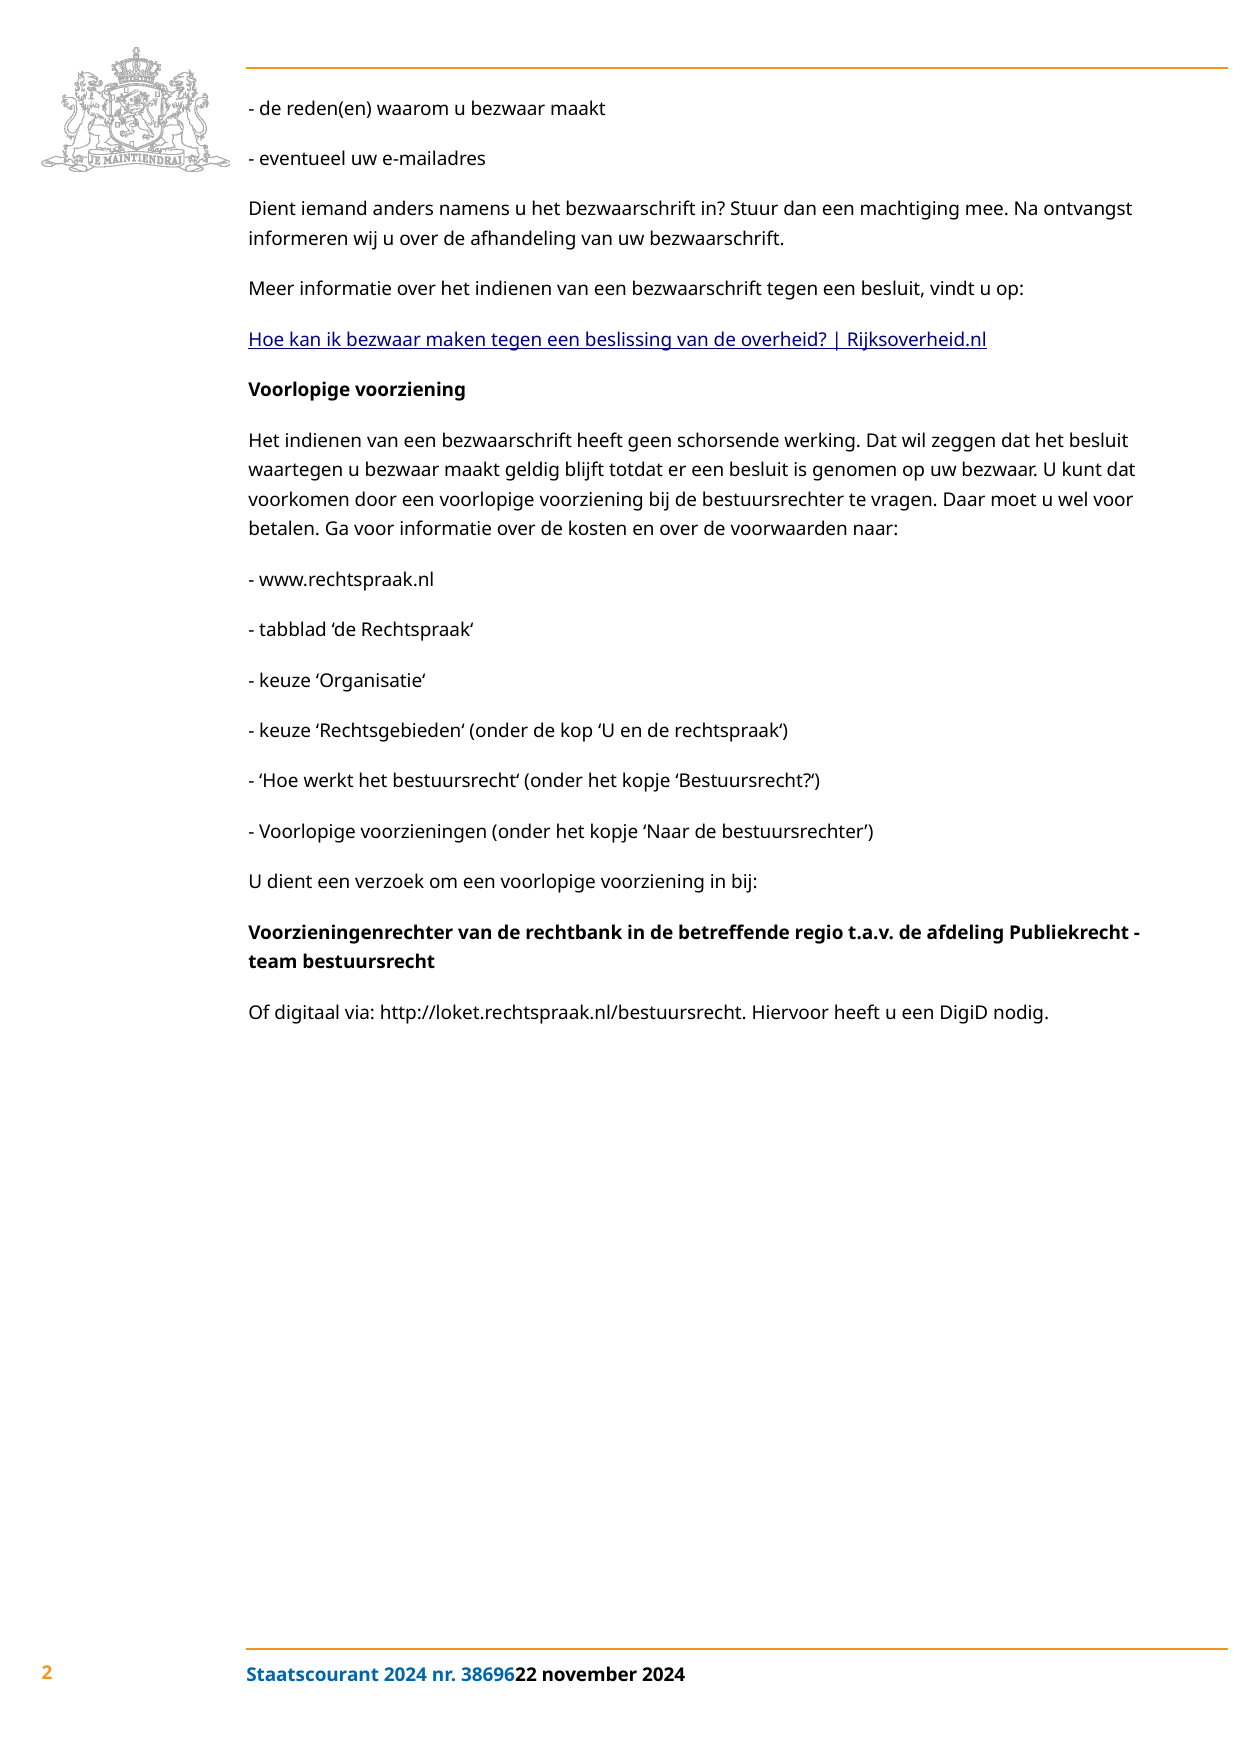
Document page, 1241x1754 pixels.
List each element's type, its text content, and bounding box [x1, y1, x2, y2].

text - tabblad ‘de Rechtspraak‘ [248, 616, 1152, 642]
text Hoe kan ik bezwaar maken tegen een beslissing van de overheid? | Rijksoverheid.nl [248, 326, 1152, 352]
text - eventueel uw e-mailadres [248, 145, 1152, 171]
text Voorzieningenrechter van de rechtbank in de betreffende regio t.a.v. de afdeling Publiekrecht - team bestuursrecht [248, 919, 1152, 974]
text U dient een verzoek om een voorlopige voorziening in bij: [248, 868, 1152, 894]
text - keuze ‘Rechtsgebieden‘ (onder de kop ‘U en de rechtspraak‘) [248, 717, 1152, 743]
text - ‘Hoe werkt het bestuursrecht‘ (onder het kopje ‘Bestuursrecht?‘) [248, 768, 1152, 793]
text - de reden(en) waarom u bezwaar maakt [248, 95, 1152, 121]
text - keuze ‘Organisatie‘ [248, 667, 1152, 693]
text Dient iemand anders namens u het bezwaarschrift in? Stuur dan een machtiging mee. Na ontvangst informeren wij u over de afhandeling van uw bezwaarschrift. [248, 196, 1152, 251]
text - www.rechtspraak.nl [248, 566, 1152, 592]
text Of digitaal via: http://loket.rechtspraak.nl/bestuursrecht. Hiervoor heeft u een DigiD nodig. [248, 999, 1152, 1025]
text Het indienen van een bezwaarschrift heeft geen schorsende werking. Dat wil zeggen dat het besluit waartegen u bezwaar maakt geldig blijft totdat er een besluit is genomen op uw bezwaar. U kunt dat voorkomen door een voorlopige voorziening bij de bestuursrechter te vragen. Daar moet u wel voor betalen. Ga voor informatie over de kosten en over de voorwaarden naar: [248, 427, 1152, 541]
picture [41, 47, 231, 172]
text - Voorlopige voorzieningen (onder het kopje ‘Naar de bestuursrechter’) [248, 818, 1152, 844]
text Meer informatie over het indienen van een bezwaarschrift tegen een besluit, vindt u op: [248, 276, 1152, 301]
text Voorlopige voorziening [248, 376, 1152, 402]
